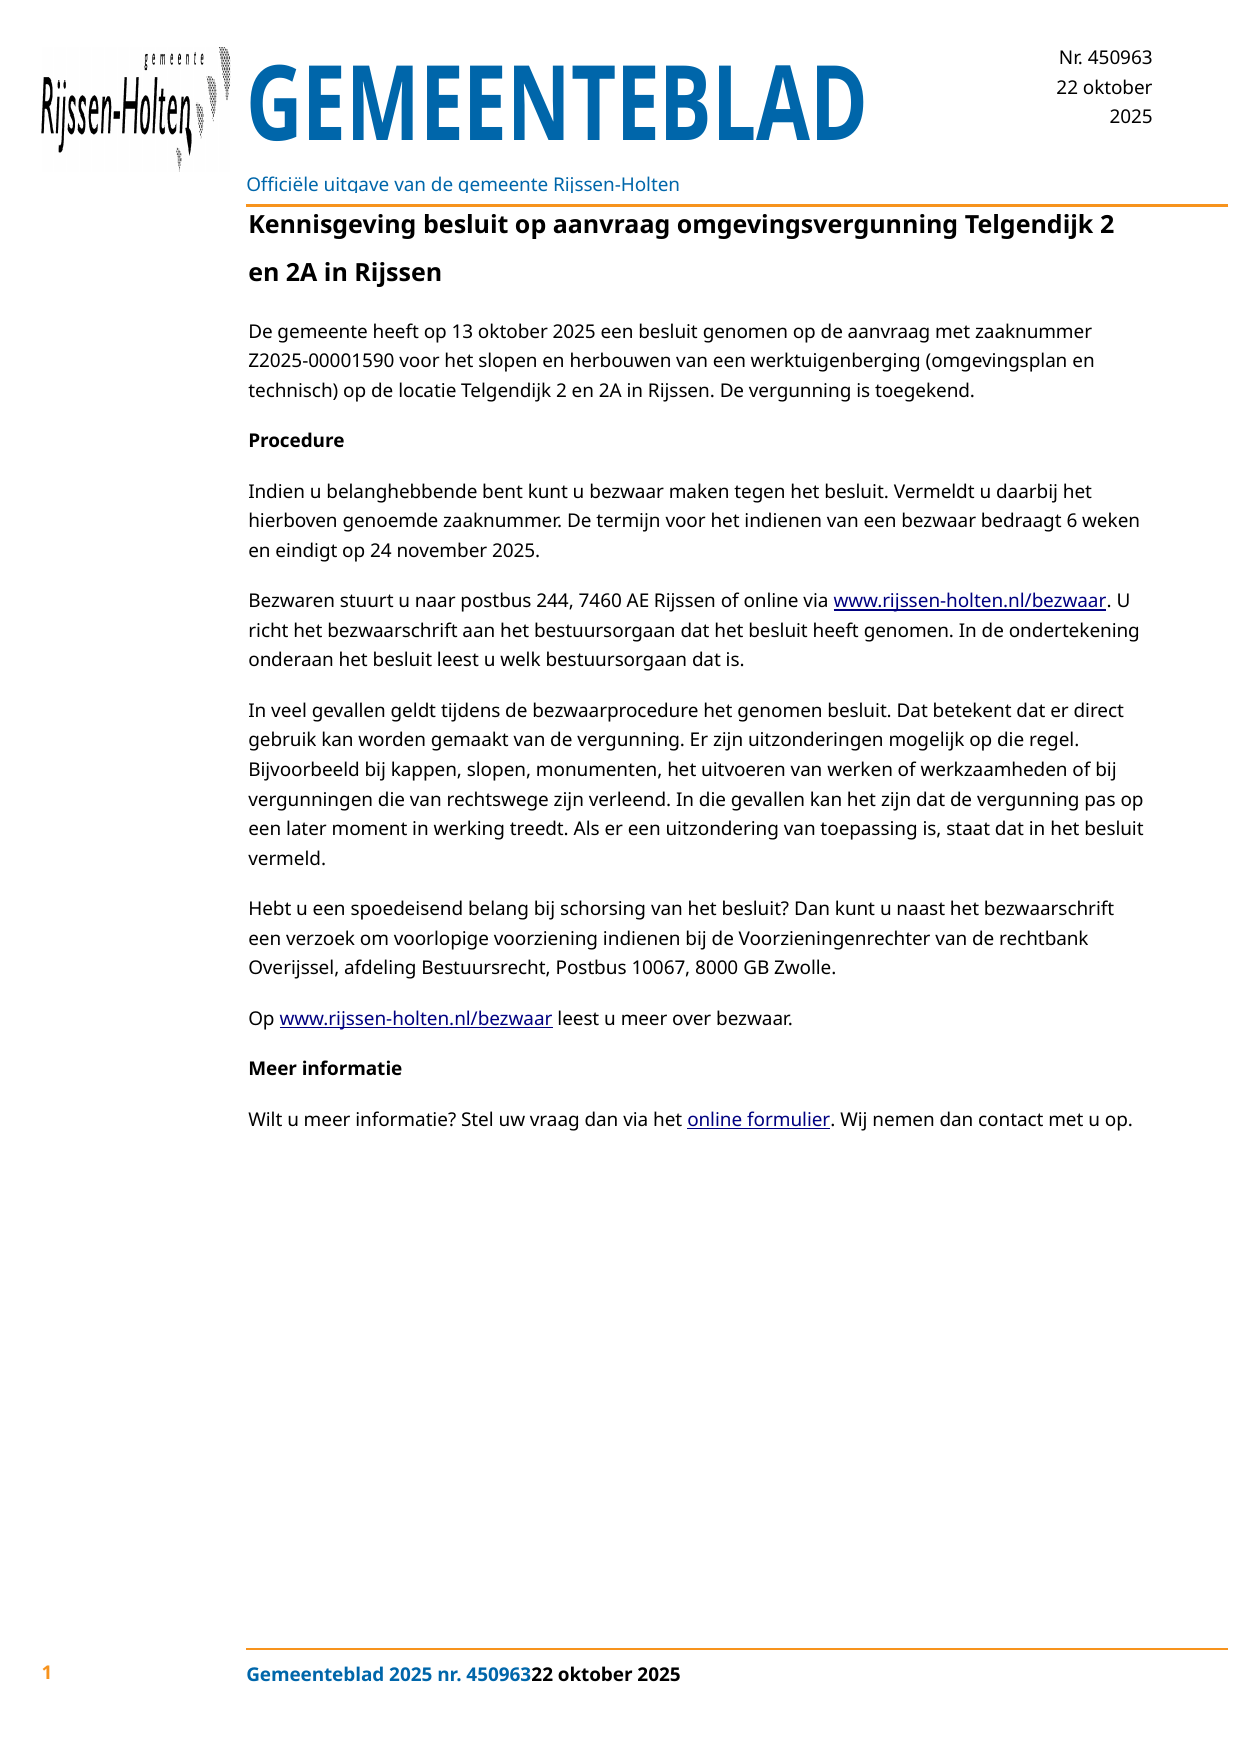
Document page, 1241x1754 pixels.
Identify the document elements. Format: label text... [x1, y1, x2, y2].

text Procedure [248, 427, 1152, 453]
text In veel gevallen geldt tijdens de bezwaarprocedure het genomen besluit. Dat betekent dat er direct gebruik kan worden gemaakt van de vergunning. Er zijn uitzonderingen mogelijk op die regel. Bijvoorbeeld bij kappen, slopen, monumenten, het uitvoeren van werken of werkzaamheden of bij vergunningen die van rechtswege zijn verleend. In die gevallen kan het zijn dat de vergunning pas op een later moment in werking treedt. Als er een uitzondering van toepassing is, staat dat in het besluit vermeld. [248, 697, 1152, 871]
text De gemeente heeft op 13 oktober 2025 een besluit genomen op de aanvraag met zaaknummer Z2025-00001590 voor het slopen en herbouwen van een werktuigenberging (omgevingsplan en technisch) op de locatie Telgendijk 2 en 2A in Rijssen. De vergunning is toegekend. [248, 318, 1152, 403]
picture [41, 47, 231, 172]
text Op www.rijssen-holten.nl/bezwaar leest u meer over bezwaar. [248, 1005, 1152, 1031]
text Kennisgeving besluit op aanvraag omgevingsvergunning Telgendijk 2 en 2A in Rijssen [248, 207, 1152, 288]
text Wilt u meer informatie? Stel uw vraag dan via het online formulier. Wij nemen dan contact met u op. [248, 1106, 1152, 1132]
text Meer informatie [248, 1055, 1152, 1081]
text Bezwaren stuurt u naar postbus 244, 7460 AE Rijssen of online via www.rijssen-holten.nl/bezwaar. U richt het bezwaarschrift aan het bestuursorgaan dat het besluit heeft genomen. In de ondertekening onderaan het besluit leest u welk bestuursorgaan dat is. [248, 587, 1152, 672]
text Hebt u een spoedeisend belang bij schorsing van het besluit? Dan kunt u naast het bezwaarschrift een verzoek om voorlopige voorziening indienen bij de Voorzieningenrechter van de rechtbank Overijssel, afdeling Bestuursrecht, Postbus 10067, 8000 GB Zwolle. [248, 895, 1152, 980]
text Indien u belanghebbende bent kunt u bezwaar maken tegen het besluit. Vermeldt u daarbij het hierboven genoemde zaaknummer. De termijn voor het indienen van een bezwaar bedraagt 6 weken en eindigt op 24 november 2025. [248, 478, 1152, 563]
